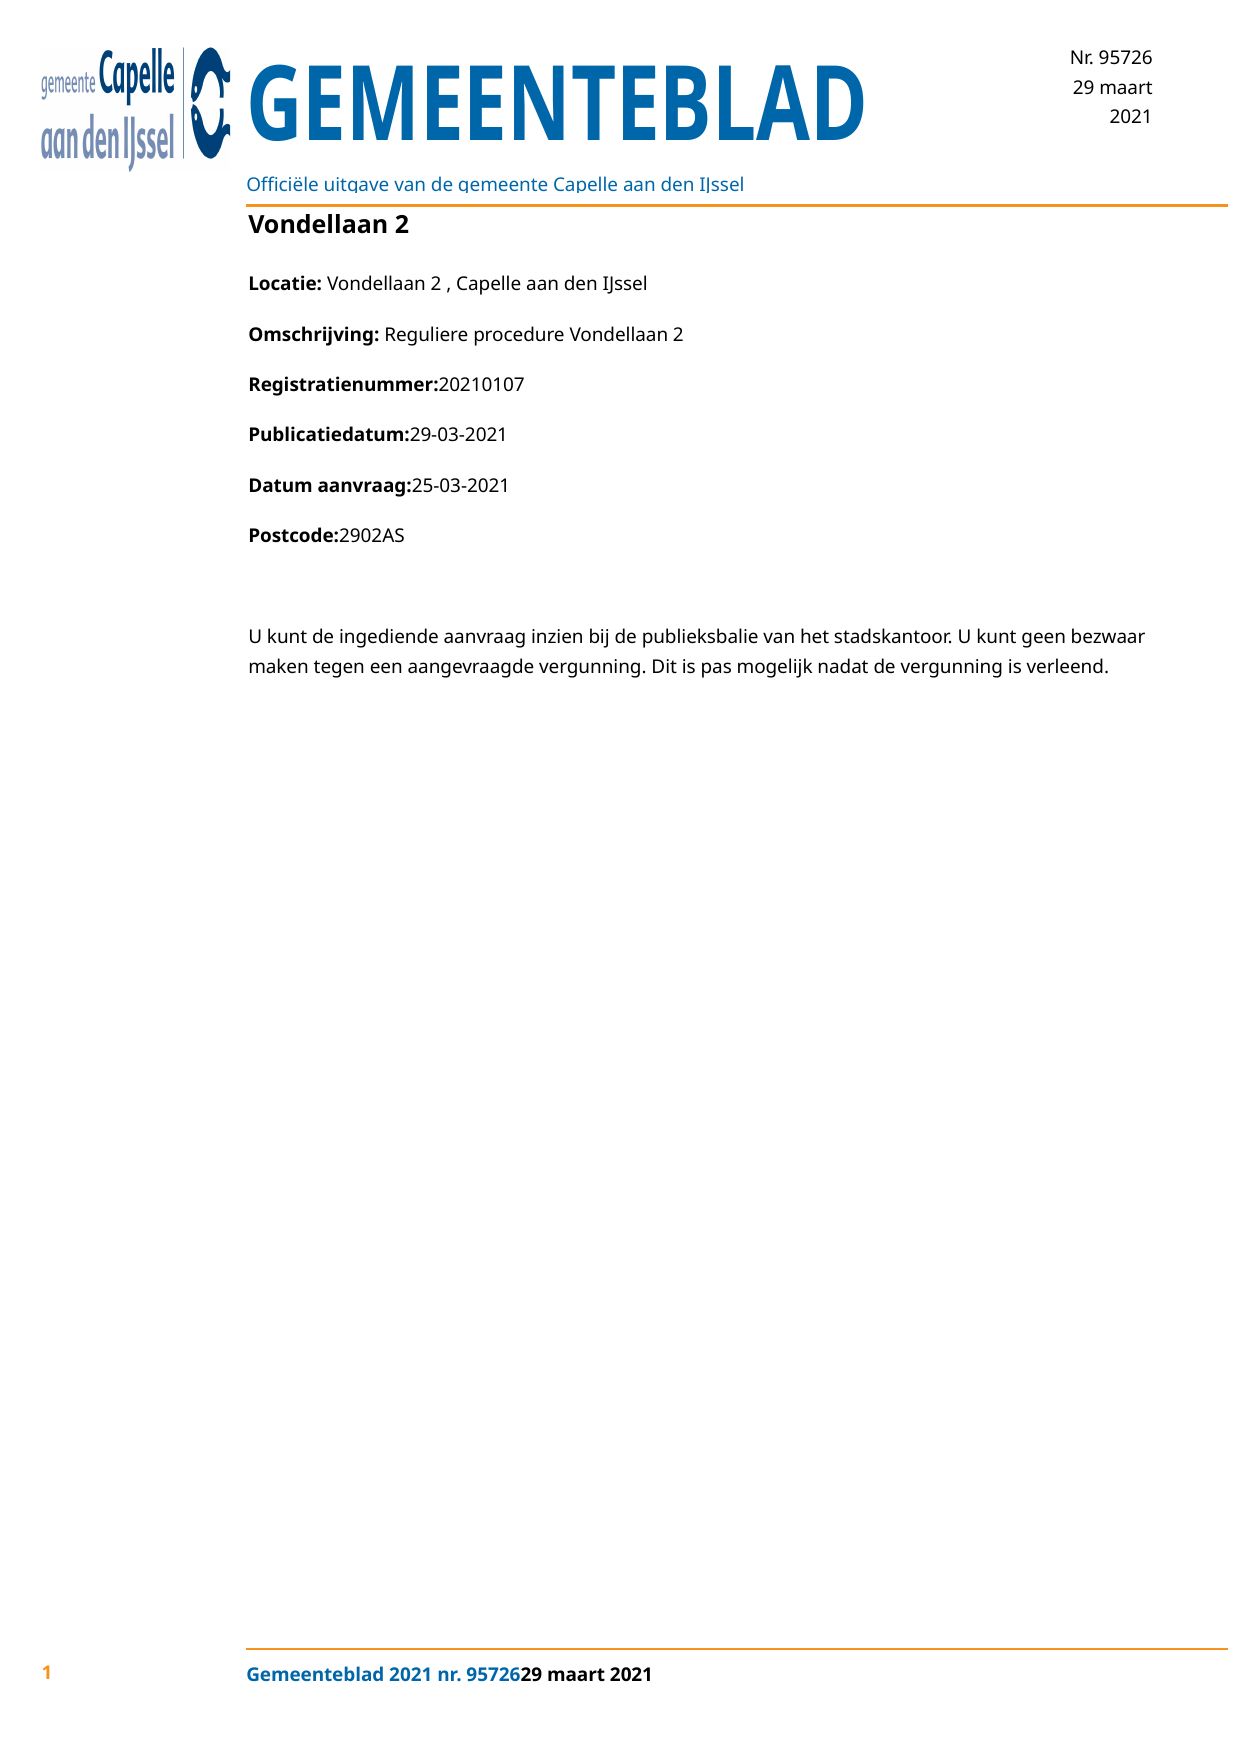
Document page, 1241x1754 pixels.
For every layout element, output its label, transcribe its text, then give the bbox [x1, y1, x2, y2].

text Registratienummer:20210107 [248, 371, 1152, 397]
text Locatie: Vondellaan 2 , Capelle aan den IJssel [248, 270, 1152, 296]
text Vondellaan 2 [248, 207, 1152, 241]
text Datum aanvraag:25-03-2021 [248, 472, 1152, 498]
text Omschrijving: Reguliere procedure Vondellaan 2 [248, 321, 1152, 346]
text Publicatiedatum:29-03-2021 [248, 422, 1152, 447]
text U kunt de ingediende aanvraag inzien bij de publieksbalie van het stadskantoor. U kunt geen bezwaar maken tegen een aangevraagde vergunning. Dit is pas mogelijk nadat de vergunning is verleend. [248, 623, 1152, 678]
picture [41, 47, 231, 172]
text Postcode:2902AS [248, 522, 1152, 548]
